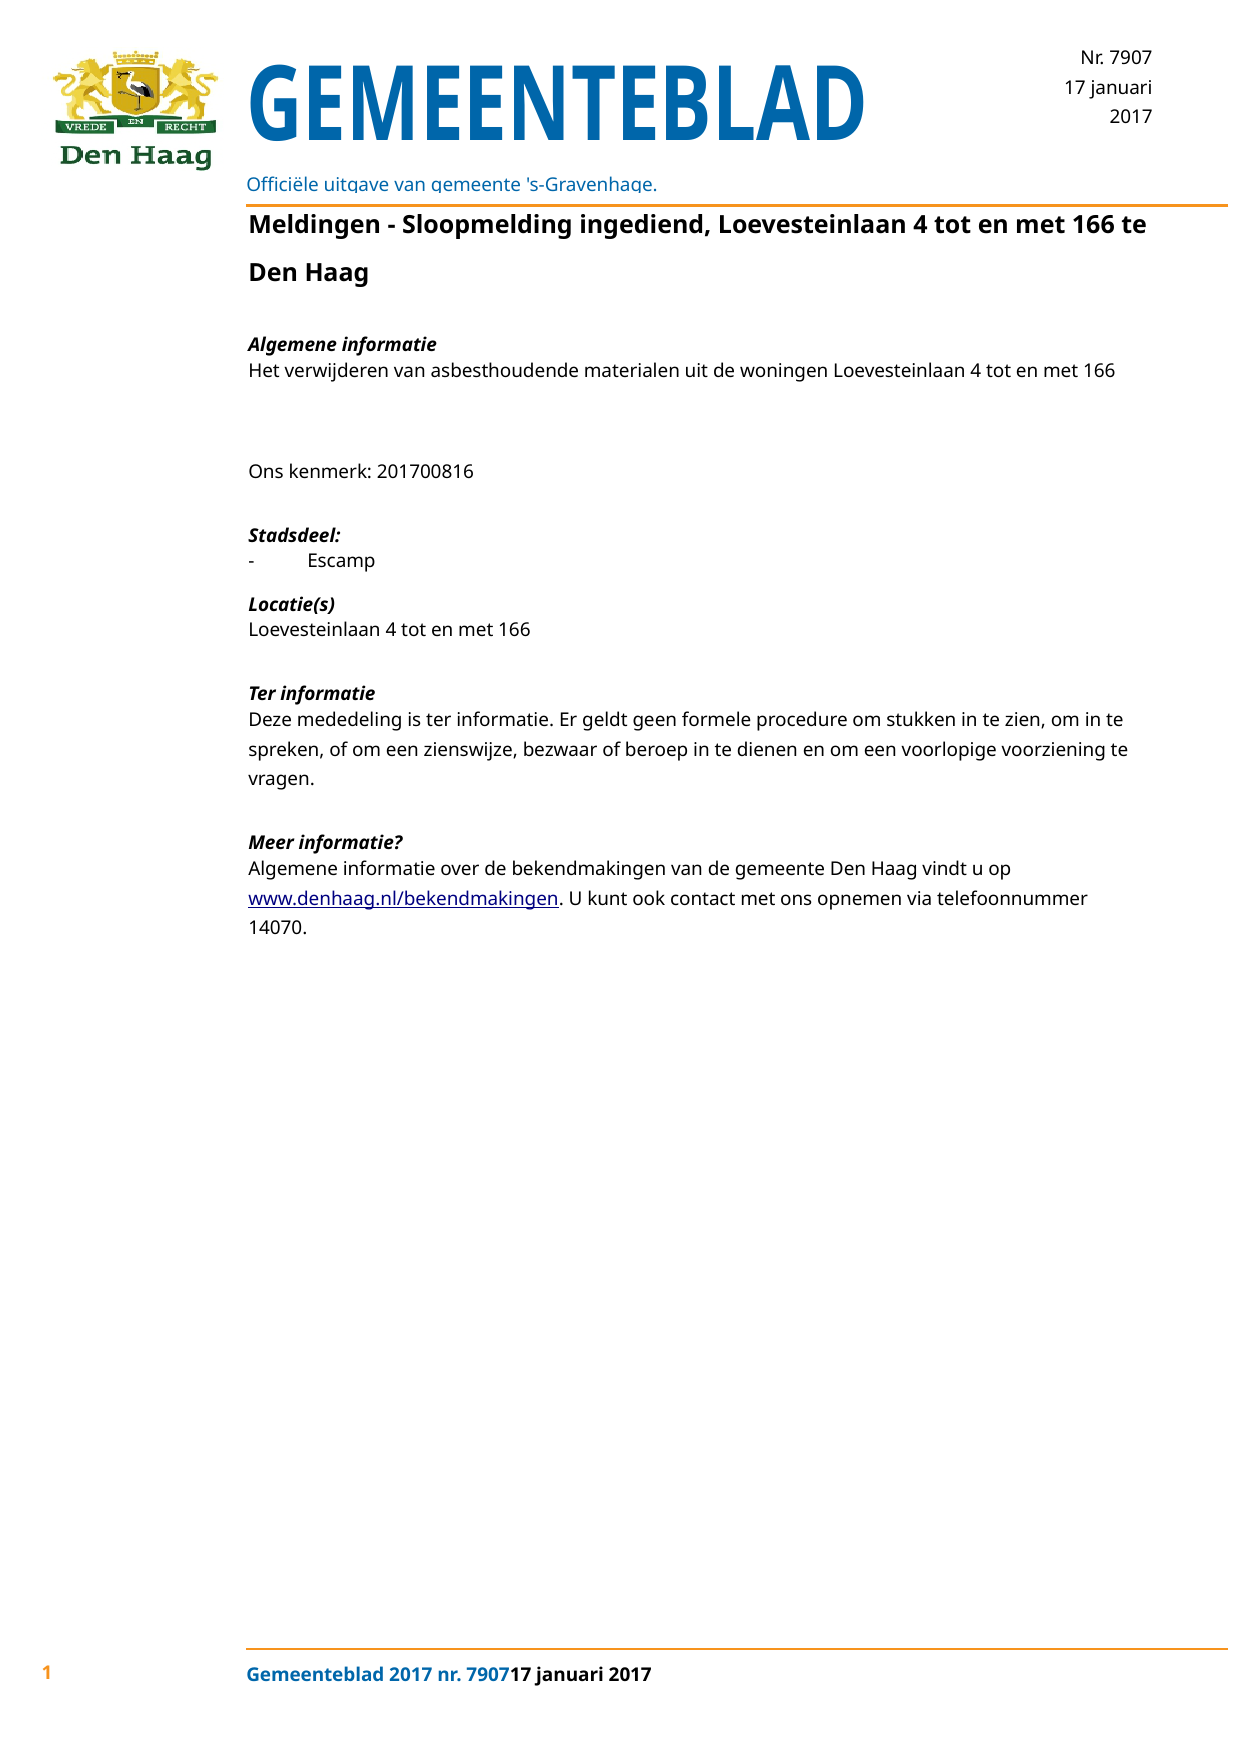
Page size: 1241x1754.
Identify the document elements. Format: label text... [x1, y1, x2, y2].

text Algemene informatie [248, 331, 1152, 357]
text Algemene informatie over de bekendmakingen van de gemeente Den Haag vindt u op www.denhaag.nl/bekendmakingen. U kunt ook contact met ons opnemen via telefoonnummer 14070. [248, 855, 1152, 940]
text Loevesteinlaan 4 tot en met 166 [248, 617, 1152, 642]
text Ons kenmerk: 201700816 [248, 458, 1152, 484]
text Het verwijderen van asbesthoudende materialen uit de woningen Loevesteinlaan 4 tot en met 166 [248, 357, 1152, 383]
text Deze mededeling is ter informatie. Er geldt geen formele procedure om stukken in te zien, om in te spreken, of om een zienswijze, bezwaar of beroep in te dienen en om een voorlopige voorziening te vragen. [248, 706, 1152, 791]
text Ter informatie [248, 681, 1152, 706]
text Stadsdeel: [248, 522, 1152, 548]
text Locatie(s) [248, 591, 1152, 617]
text Meer informatie? [248, 829, 1152, 855]
list Escamp [248, 548, 1152, 573]
picture [41, 47, 231, 172]
text Meldingen - Sloopmelding ingediend, Loevesteinlaan 4 tot en met 166 te Den Haag [248, 207, 1152, 288]
